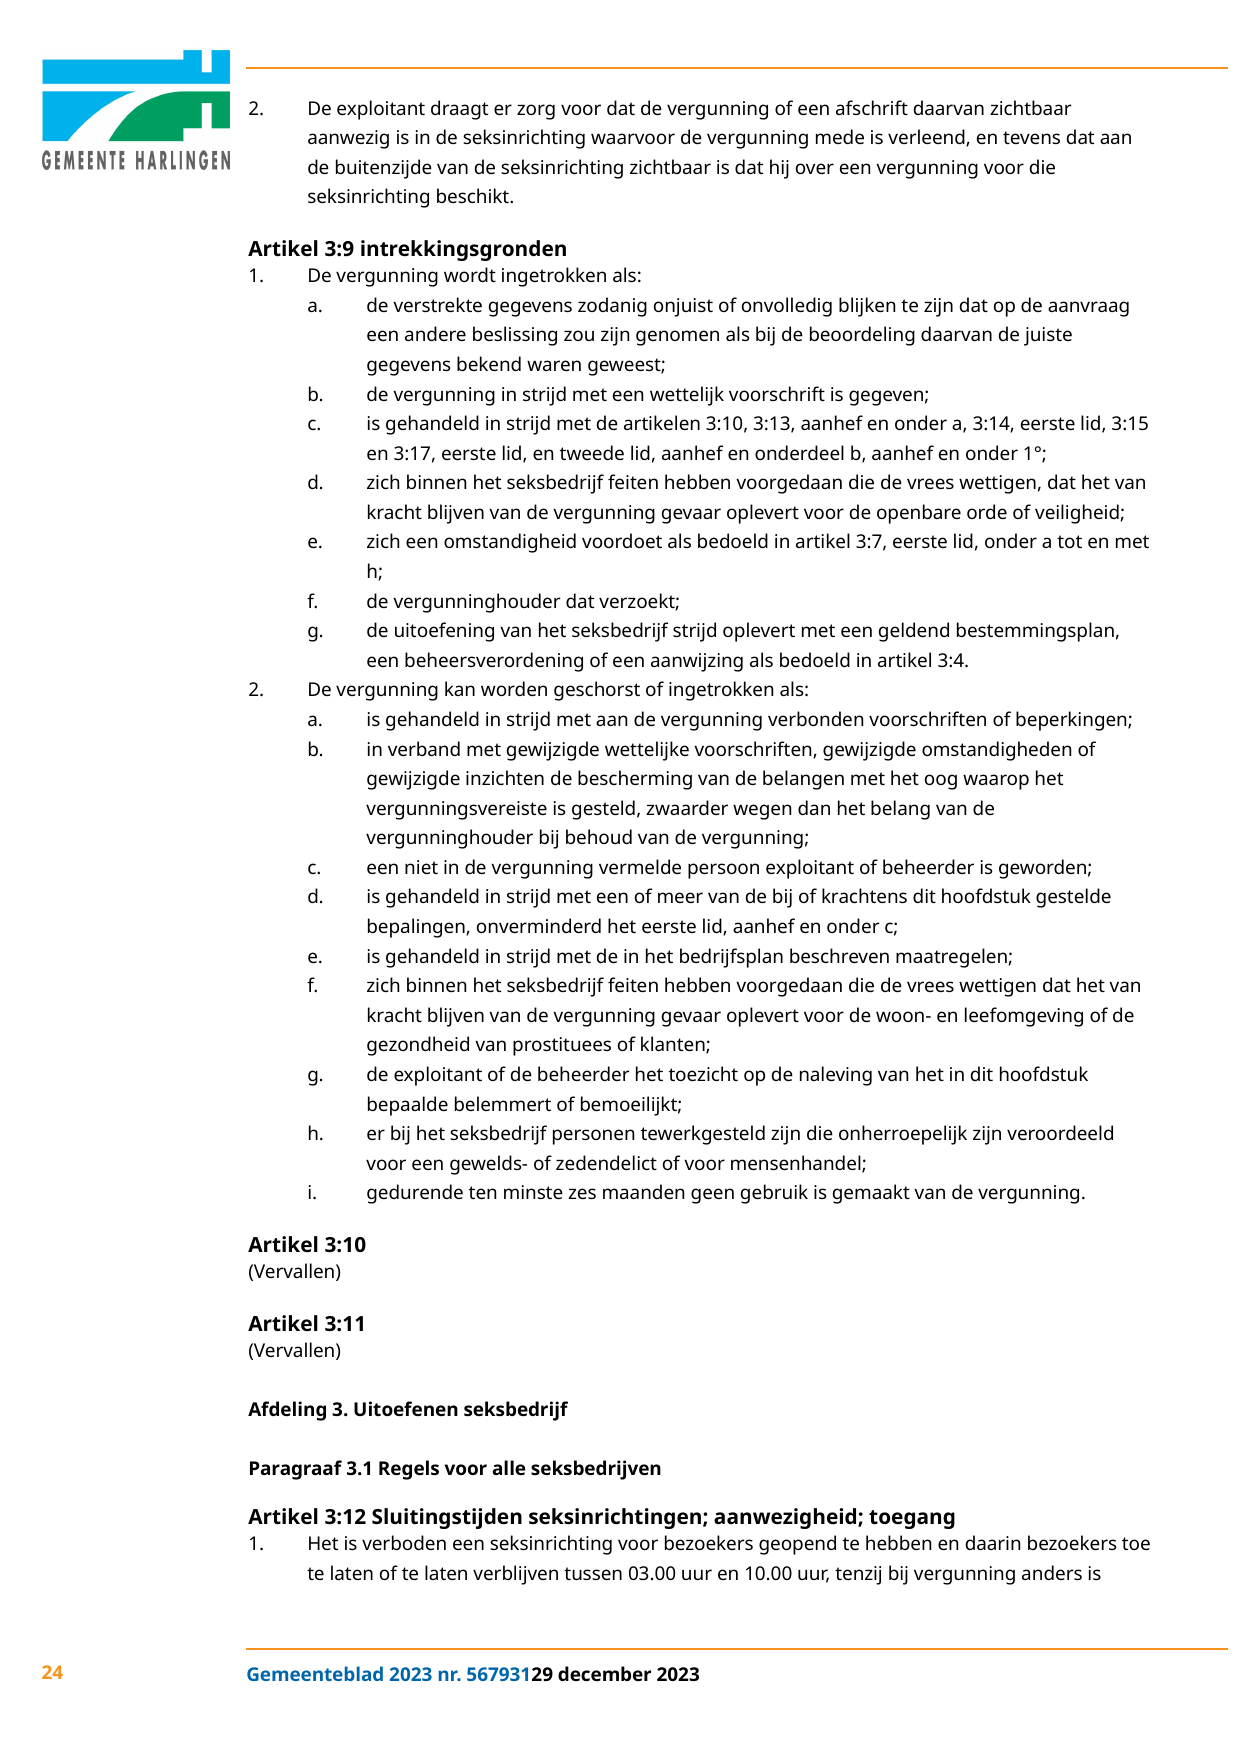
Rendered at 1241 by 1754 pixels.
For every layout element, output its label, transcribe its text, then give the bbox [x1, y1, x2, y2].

list is gehandeld in strijd met de artikelen 3:10, 3:13, aanhef en onder a, 3:14, eerste lid, 3:15 en 3:17, eerste lid, en tweede lid, aanhef en onderdeel b, aanhef en onder 1°; [307, 410, 1152, 466]
list de vergunninghouder dat verzoekt; [307, 588, 1152, 613]
list de exploitant of de beheerder het toezicht op de naleving van het in dit hoofdstuk bepaalde belemmert of bemoeilijkt; [307, 1061, 1152, 1116]
list is gehandeld in strijd met een of meer van de bij of krachtens dit hoofdstuk gestelde bepalingen, onverminderd het eerste lid, aanhef en onder c; [307, 884, 1152, 939]
list De exploitant draagt er zorg voor dat de vergunning of een afschrift daarvan zichtbaar aanwezig is in de seksinrichting waarvoor de vergunning mede is verleend, en tevens dat aan de buitenzijde van de seksinrichting zichtbaar is dat hij over een vergunning voor die seksinrichting beschikt. [248, 95, 1152, 209]
list is gehandeld in strijd met aan de vergunning verbonden voorschriften of beperkingen; [307, 706, 1152, 732]
list in verband met gewijzigde wettelijke voorschriften, gewijzigde omstandigheden of gewijzigde inzichten de bescherming van de belangen met het oog waarop het vergunningsvereiste is gesteld, zwaarder wegen dan het belang van de vergunninghouder bij behoud van de vergunning; [307, 736, 1152, 850]
list er bij het seksbedrijf personen tewerkgesteld zijn die onherroepelijk zijn veroordeeld voor een gewelds- of zedendelict of voor mensenhandel; [307, 1120, 1152, 1176]
text (Vervallen) [248, 1258, 1152, 1284]
text Artikel 3:11 [248, 1309, 1152, 1337]
list zich binnen het seksbedrijf feiten hebben voorgedaan die de vrees wettigen dat het van kracht blijven van de vergunning gevaar oplevert voor de woon- en leefomgeving of de gezondheid van prostituees of klanten; [307, 972, 1152, 1057]
picture [41, 47, 231, 172]
list is gehandeld in strijd met de in het bedrijfsplan beschreven maatregelen; [307, 943, 1152, 968]
text (Vervallen) [248, 1337, 1152, 1363]
list een niet in de vergunning vermelde persoon exploitant of beheerder is geworden; [307, 854, 1152, 880]
list De vergunning wordt ingetrokken als: [248, 262, 1152, 288]
list de verstrekte gegevens zodanig onjuist of onvolledig blijken te zijn dat op de aanvraag een andere beslissing zou zijn genomen als bij de beoordeling daarvan de juiste gegevens bekend waren geweest; [307, 292, 1152, 377]
list de vergunning in strijd met een wettelijk voorschrift is gegeven; [307, 381, 1152, 406]
text Artikel 3:12 Sluitingstijden seksinrichtingen; aanwezigheid; toegang [248, 1502, 1152, 1531]
list zich een omstandigheid voordoet als bedoeld in artikel 3:7, eerste lid, onder a tot en met h; [307, 529, 1152, 584]
list gedurende ten minste zes maanden geen gebruik is gemaakt van de vergunning. [307, 1179, 1152, 1205]
list zich binnen het seksbedrijf feiten hebben voorgedaan die de vrees wettigen, dat het van kracht blijven van de vergunning gevaar oplevert voor de openbare orde of veiligheid; [307, 469, 1152, 525]
list de uitoefening van het seksbedrijf strijd oplevert met een geldend bestemmingsplan, een beheersverordening of een aanwijzing als bedoeld in artikel 3:4. [307, 617, 1152, 673]
text Afdeling 3. Uitoefenen seksbedrijf [248, 1396, 1152, 1422]
list Het is verboden een seksinrichting voor bezoekers geopend te hebben en daarin bezoekers toe te laten of te laten verblijven tussen 03.00 uur en 10.00 uur, tenzij bij vergunning anders is [248, 1531, 1152, 1586]
text Artikel 3:9 intrekkingsgronden [248, 234, 1152, 262]
list De vergunning kan worden geschorst of ingetrokken als: [248, 677, 1152, 702]
text Artikel 3:10 [248, 1230, 1152, 1258]
text Paragraaf 3.1 Regels voor alle seksbedrijven [248, 1456, 1152, 1481]
